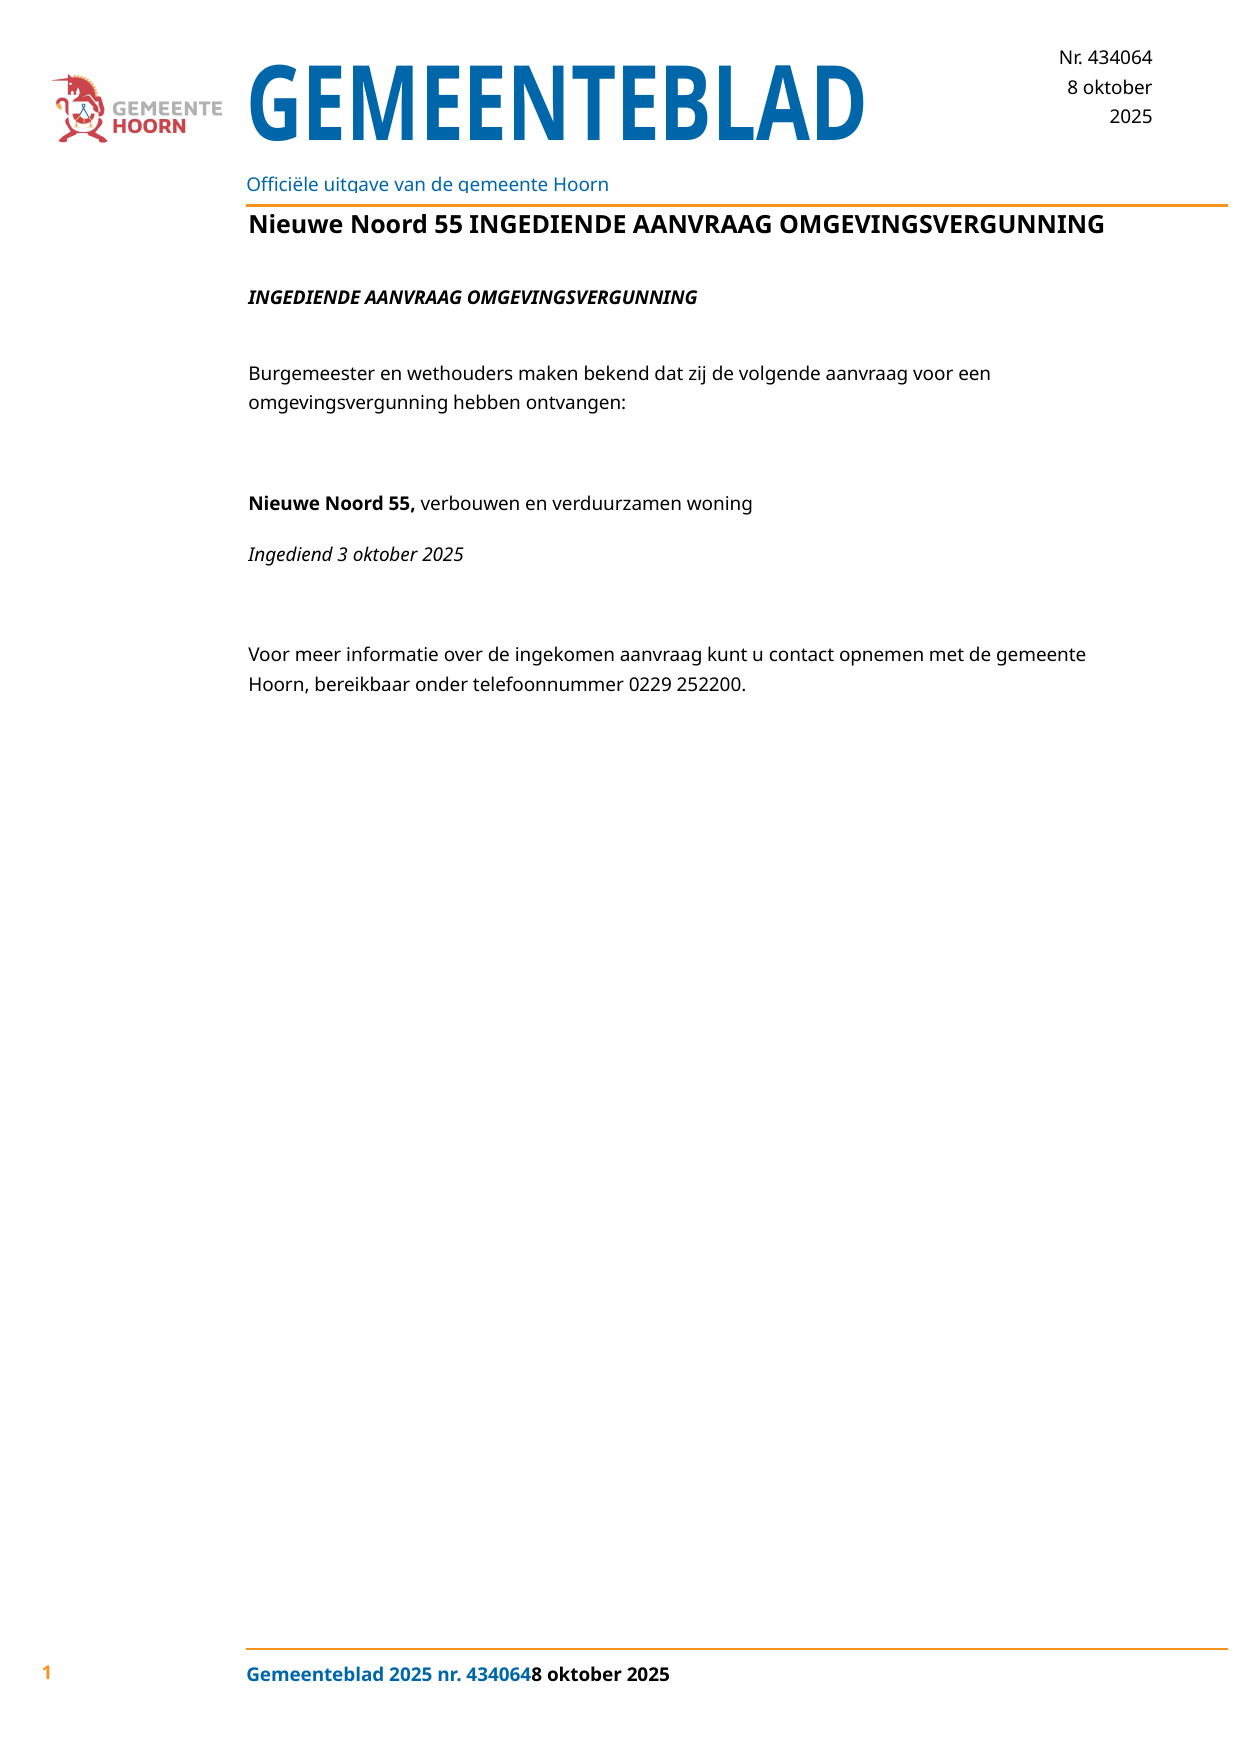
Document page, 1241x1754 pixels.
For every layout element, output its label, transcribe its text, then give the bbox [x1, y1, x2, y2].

text Ingediend 3 oktober 2025 [248, 541, 1152, 567]
picture [41, 47, 231, 172]
text Nieuwe Noord 55, verbouwen en verduurzamen woning [248, 490, 1152, 516]
text Voor meer informatie over de ingekomen aanvraag kunt u contact opnemen met de gemeente Hoorn, bereikbaar onder telefoonnummer 0229 252200. [248, 642, 1152, 697]
text Nieuwe Noord 55 INGEDIENDE AANVRAAG OMGEVINGSVERGUNNING [248, 207, 1152, 241]
text Burgemeester en wethouders maken bekend dat zij de volgende aanvraag voor een omgevingsvergunning hebben ontvangen: [248, 360, 1152, 415]
text INGEDIENDE AANVRAAG OMGEVINGSVERGUNNING [248, 284, 1152, 309]
